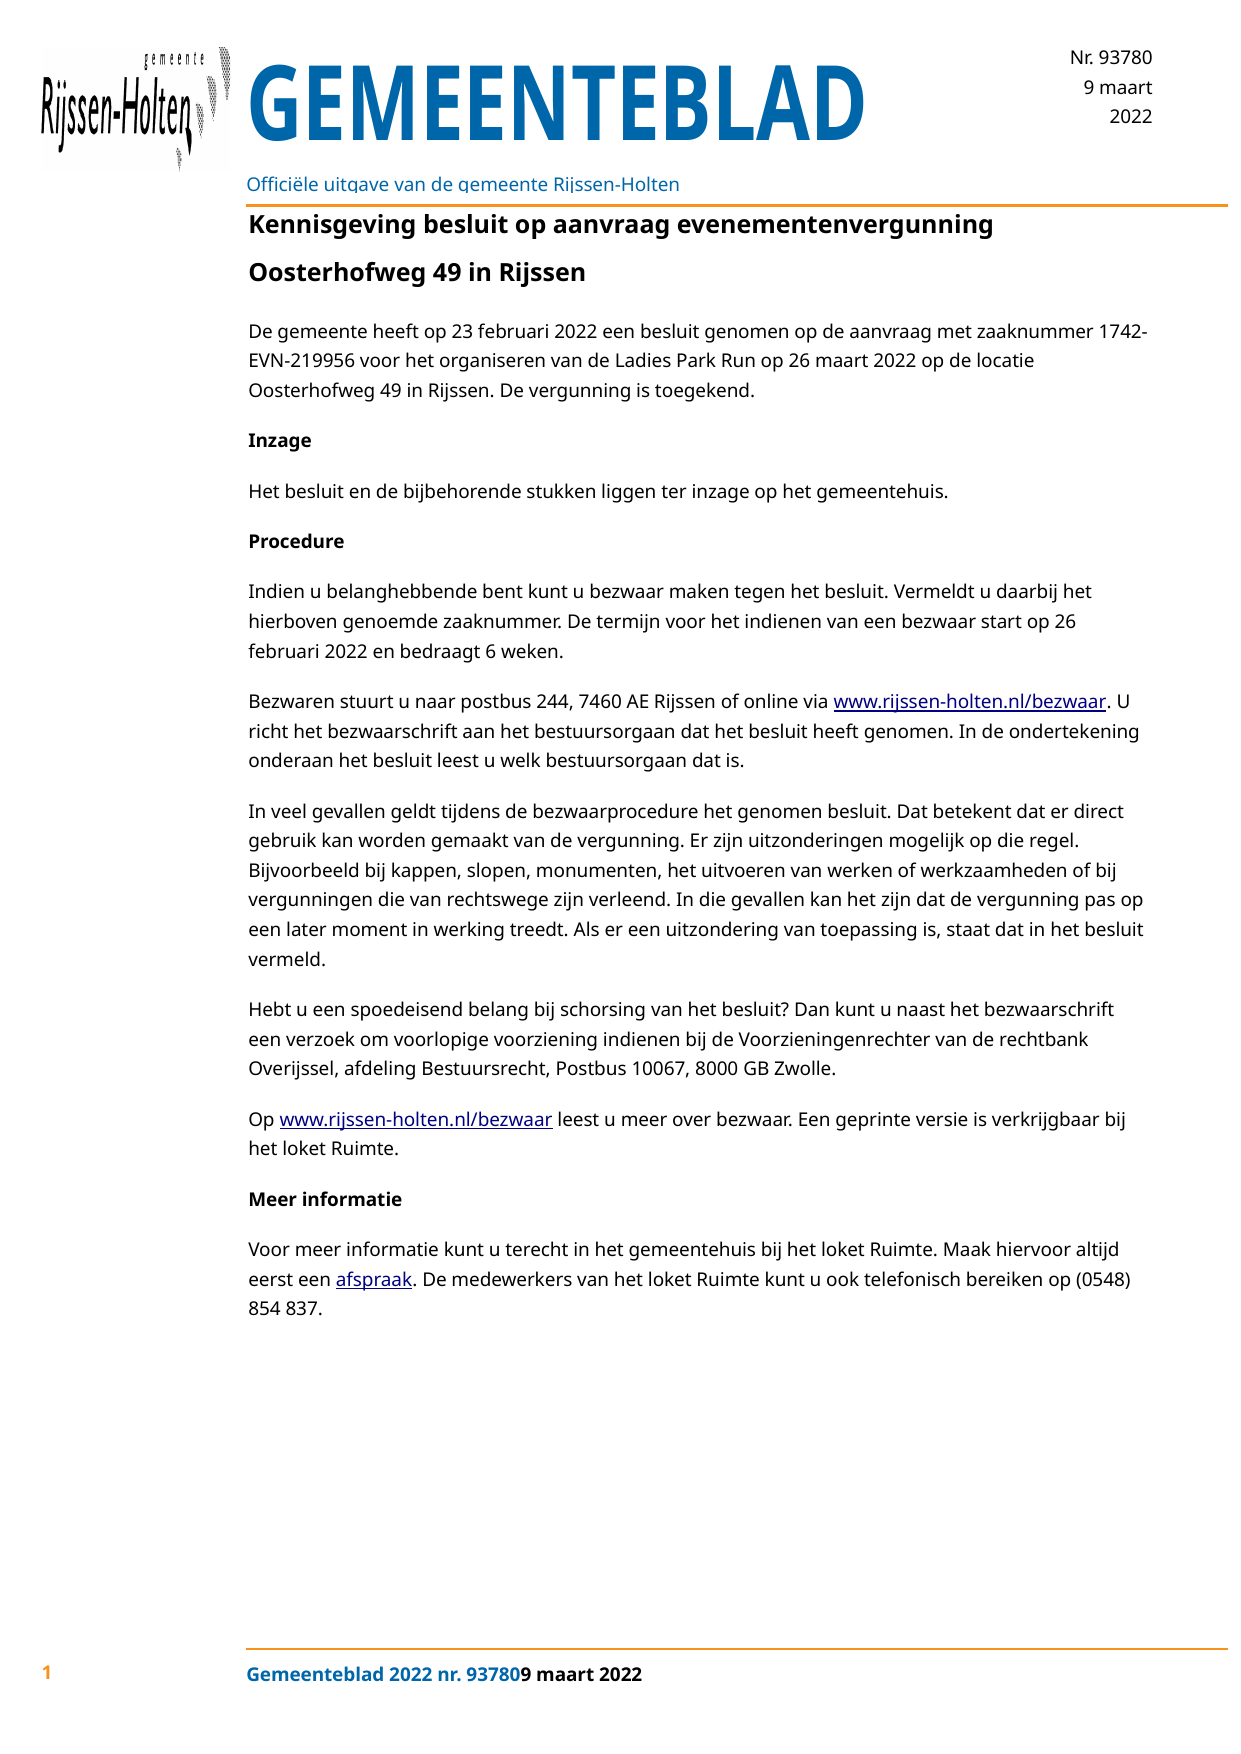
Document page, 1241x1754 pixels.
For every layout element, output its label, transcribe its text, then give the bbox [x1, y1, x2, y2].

text Op www.rijssen-holten.nl/bezwaar leest u meer over bezwaar. Een geprinte versie is verkrijgbaar bij het loket Ruimte. [248, 1106, 1152, 1161]
picture [41, 47, 231, 172]
text Hebt u een spoedeisend belang bij schorsing van het besluit? Dan kunt u naast het bezwaarschrift een verzoek om voorlopige voorziening indienen bij de Voorzieningenrechter van de rechtbank Overijssel, afdeling Bestuursrecht, Postbus 10067, 8000 GB Zwolle. [248, 996, 1152, 1081]
text In veel gevallen geldt tijdens de bezwaarprocedure het genomen besluit. Dat betekent dat er direct gebruik kan worden gemaakt van de vergunning. Er zijn uitzonderingen mogelijk op die regel. Bijvoorbeeld bij kappen, slopen, monumenten, het uitvoeren van werken of werkzaamheden of bij vergunningen die van rechtswege zijn verleend. In die gevallen kan het zijn dat de vergunning pas op een later moment in werking treedt. Als er een uitzondering van toepassing is, staat dat in het besluit vermeld. [248, 798, 1152, 972]
text De gemeente heeft op 23 februari 2022 een besluit genomen op de aanvraag met zaaknummer 1742-EVN-219956 voor het organiseren van de Ladies Park Run op 26 maart 2022 op de locatie Oosterhofweg 49 in Rijssen. De vergunning is toegekend. [248, 318, 1152, 403]
text Inzage [248, 427, 1152, 453]
text Bezwaren stuurt u naar postbus 244, 7460 AE Rijssen of online via www.rijssen-holten.nl/bezwaar. U richt het bezwaarschrift aan het bestuursorgaan dat het besluit heeft genomen. In de ondertekening onderaan het besluit leest u welk bestuursorgaan dat is. [248, 688, 1152, 773]
text Procedure [248, 528, 1152, 554]
text Het besluit en de bijbehorende stukken liggen ter inzage op het gemeentehuis. [248, 478, 1152, 504]
text Voor meer informatie kunt u terecht in het gemeentehuis bij het loket Ruimte. Maak hiervoor altijd eerst een afspraak. De medewerkers van het loket Ruimte kunt u ook telefonisch bereiken op (0548) 854 837. [248, 1236, 1152, 1321]
text Indien u belanghebbende bent kunt u bezwaar maken tegen het besluit. Vermeldt u daarbij het hierboven genoemde zaaknummer. De termijn voor het indienen van een bezwaar start op 26 februari 2022 en bedraagt 6 weken. [248, 579, 1152, 664]
text Kennisgeving besluit op aanvraag evenementenvergunning Oosterhofweg 49 in Rijssen [248, 207, 1152, 288]
text Meer informatie [248, 1186, 1152, 1212]
